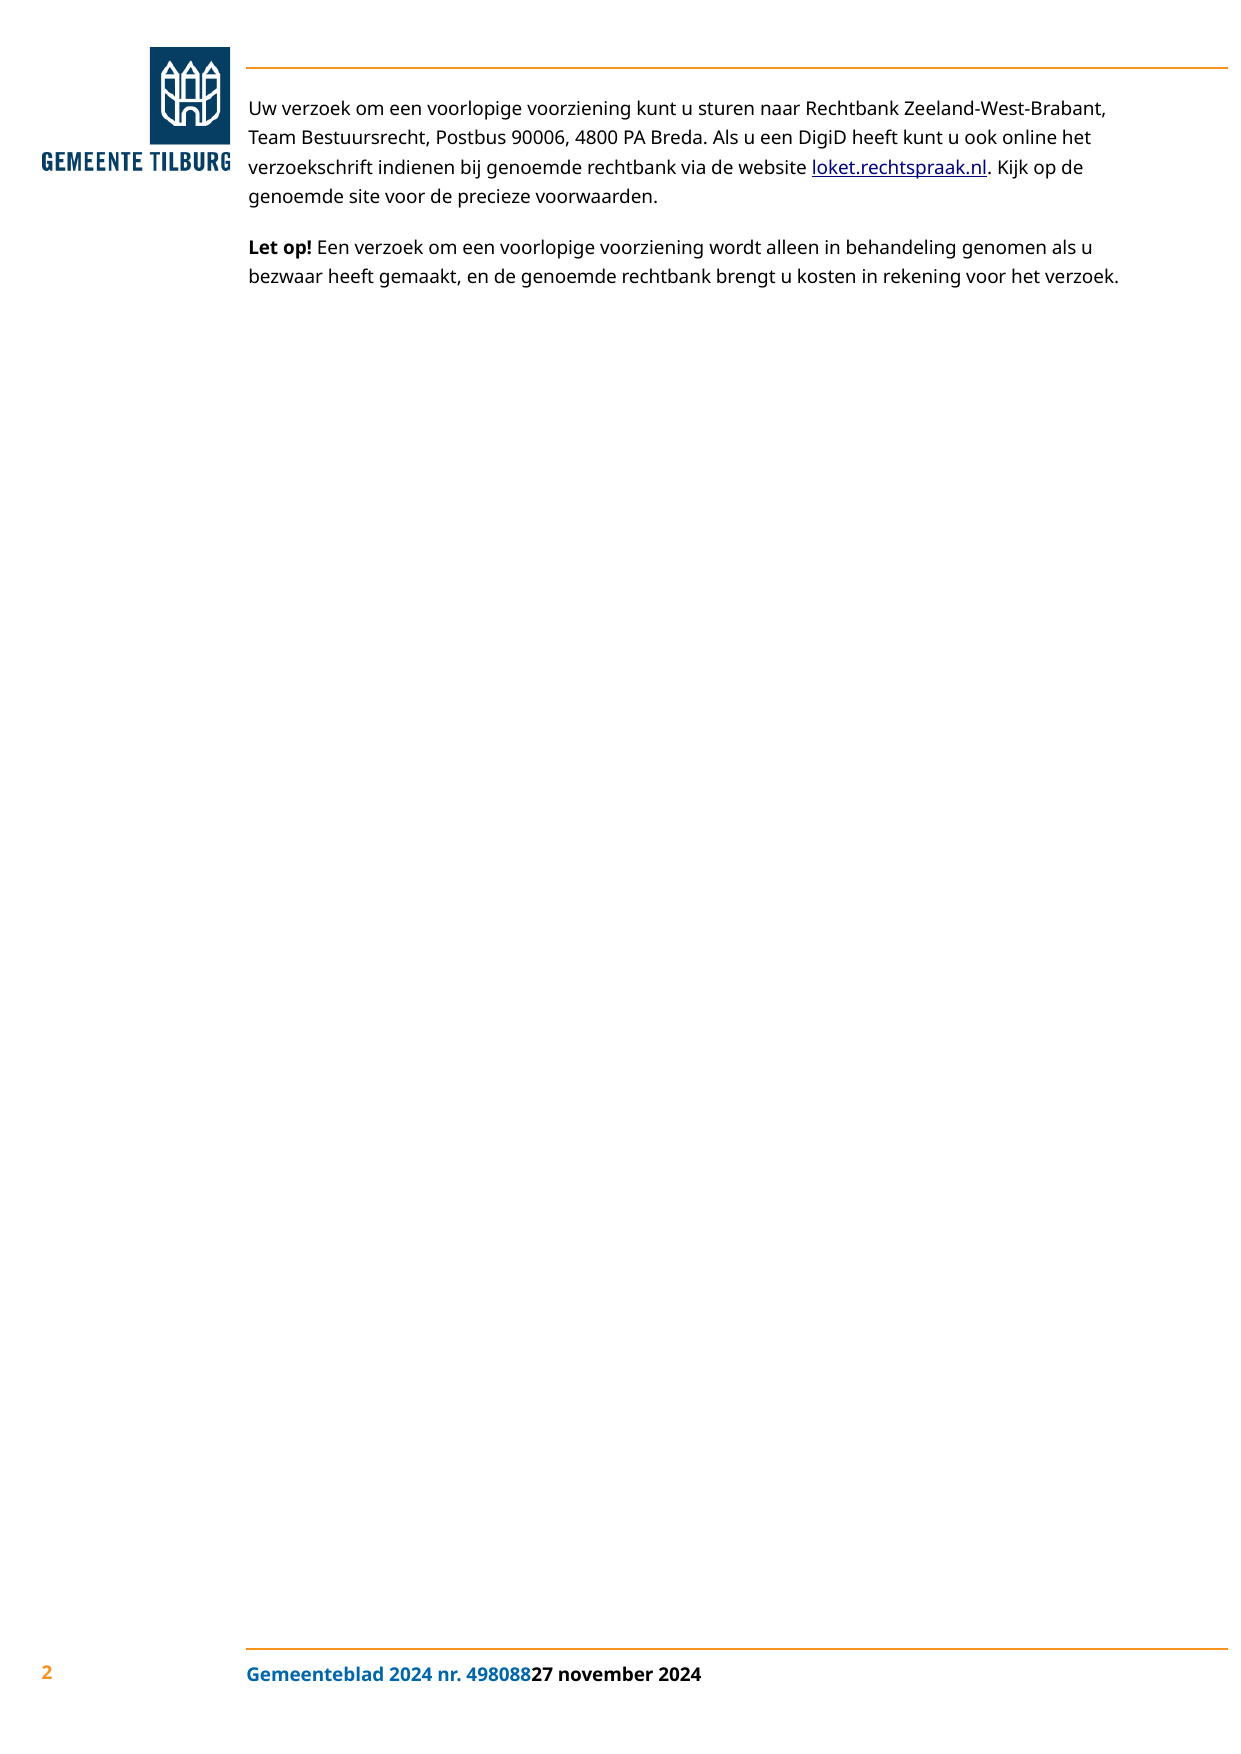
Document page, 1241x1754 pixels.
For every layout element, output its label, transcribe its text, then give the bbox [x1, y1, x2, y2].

text Uw verzoek om een voorlopige voorziening kunt u sturen naar Rechtbank Zeeland-West-Brabant, Team Bestuursrecht, Postbus 90006, 4800 PA Breda. Als u een DigiD heeft kunt u ook online het verzoekschrift indienen bij genoemde rechtbank via de website loket.rechtspraak.nl. Kijk op de genoemde site voor de precieze voorwaarden. [248, 95, 1152, 209]
text Let op! Een verzoek om een voorlopige voorziening wordt alleen in behandeling genomen als u bezwaar heeft gemaakt, en de genoemde rechtbank brengt u kosten in rekening voor het verzoek. [248, 234, 1152, 289]
picture [41, 47, 231, 172]
